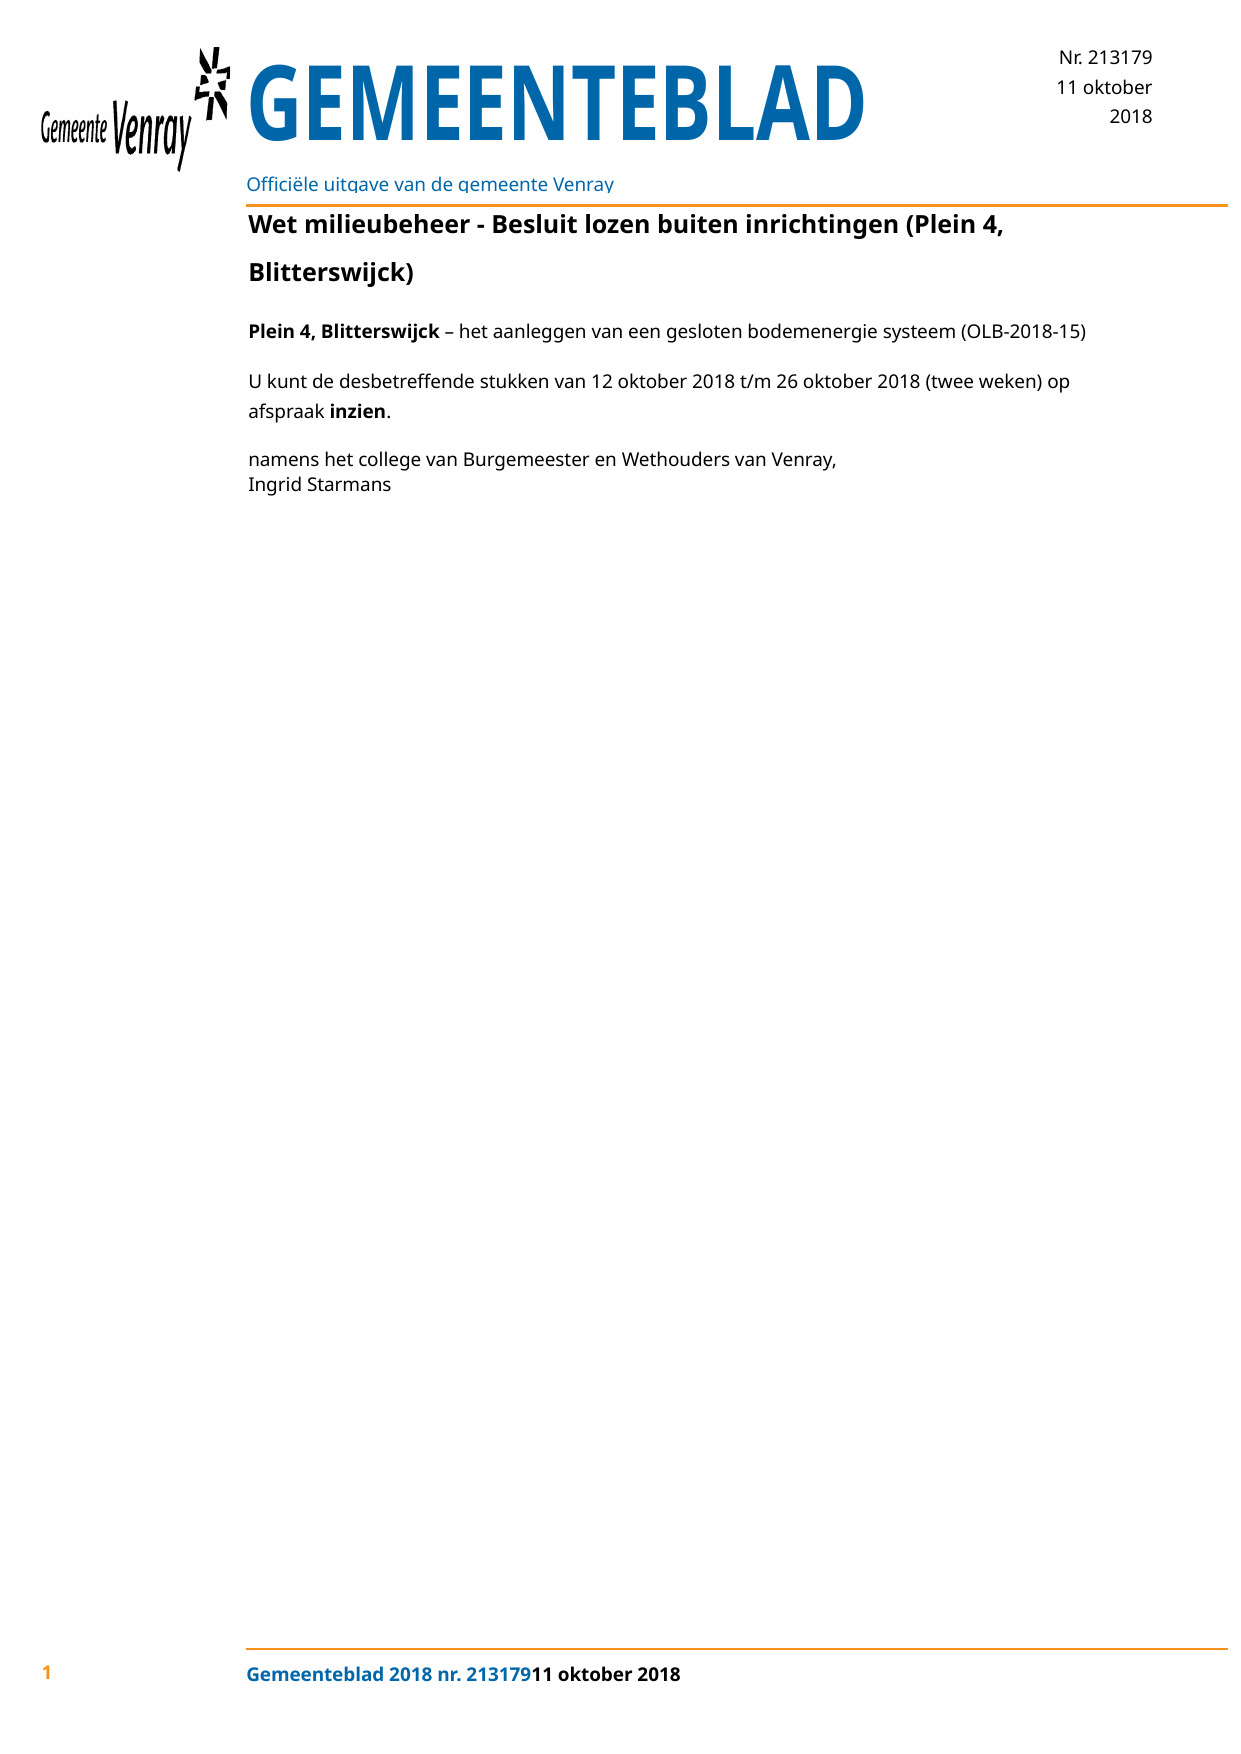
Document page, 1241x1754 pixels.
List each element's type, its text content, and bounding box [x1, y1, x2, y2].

text Ingrid Starmans [248, 471, 1152, 497]
text U kunt de desbetreffende stukken van 12 oktober 2018 t/m 26 oktober 2018 (twee weken) op afspraak inzien. [248, 368, 1152, 424]
text Wet milieubeheer - Besluit lozen buiten inrichtingen (Plein 4, Blitterswijck) [248, 207, 1152, 288]
text namens het college van Burgemeester en Wethouders van Venray, [248, 446, 1152, 471]
picture [41, 47, 231, 172]
text Plein 4, Blitterswijck – het aanleggen van een gesloten bodemenergie systeem (OLB-2018-15) [248, 318, 1152, 344]
